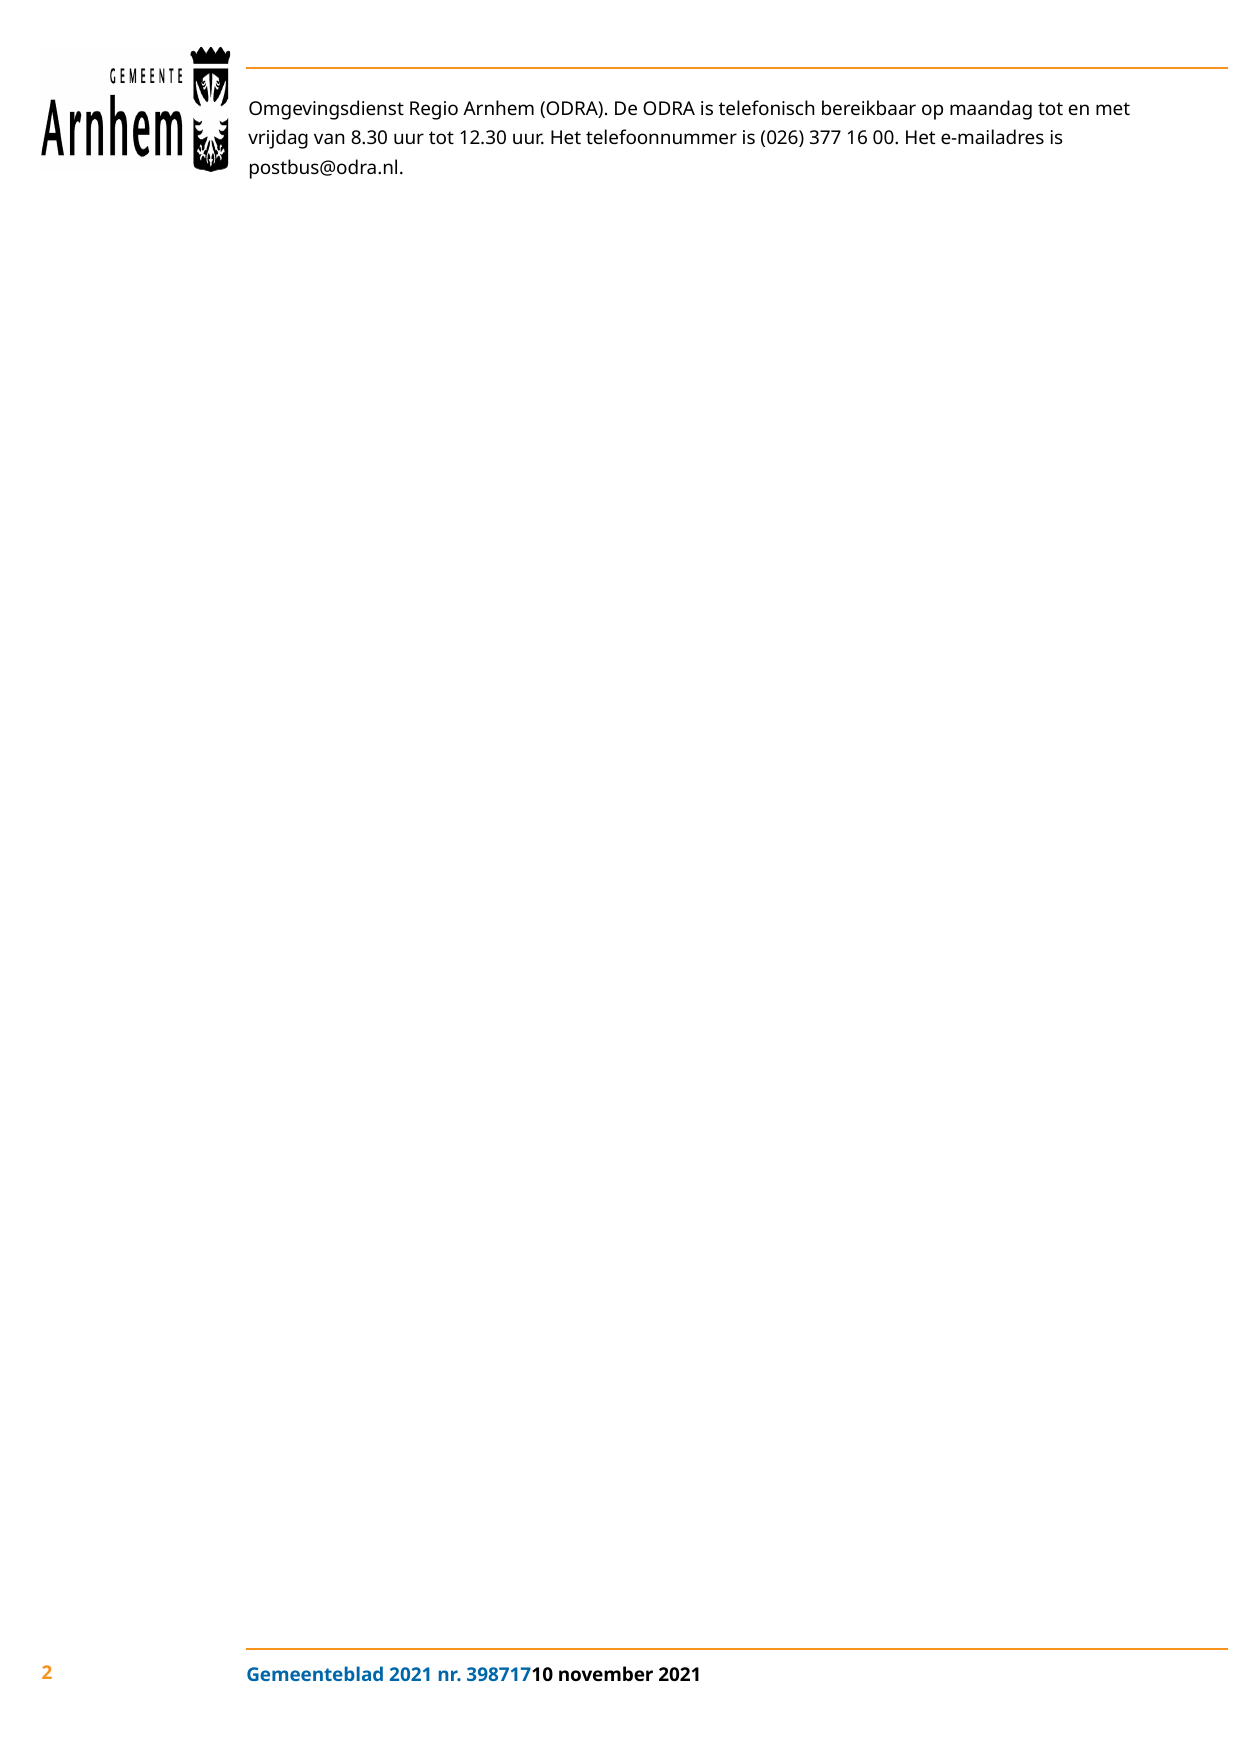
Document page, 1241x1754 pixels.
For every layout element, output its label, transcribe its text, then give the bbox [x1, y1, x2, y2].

text Omgevingsdienst Regio Arnhem (ODRA). De ODRA is telefonisch bereikbaar op maandag tot en met vrijdag van 8.30 uur tot 12.30 uur. Het telefoonnummer is (026) 377 16 00. Het e-mailadres is postbus@odra.nl. [248, 95, 1152, 180]
picture [41, 47, 231, 172]
